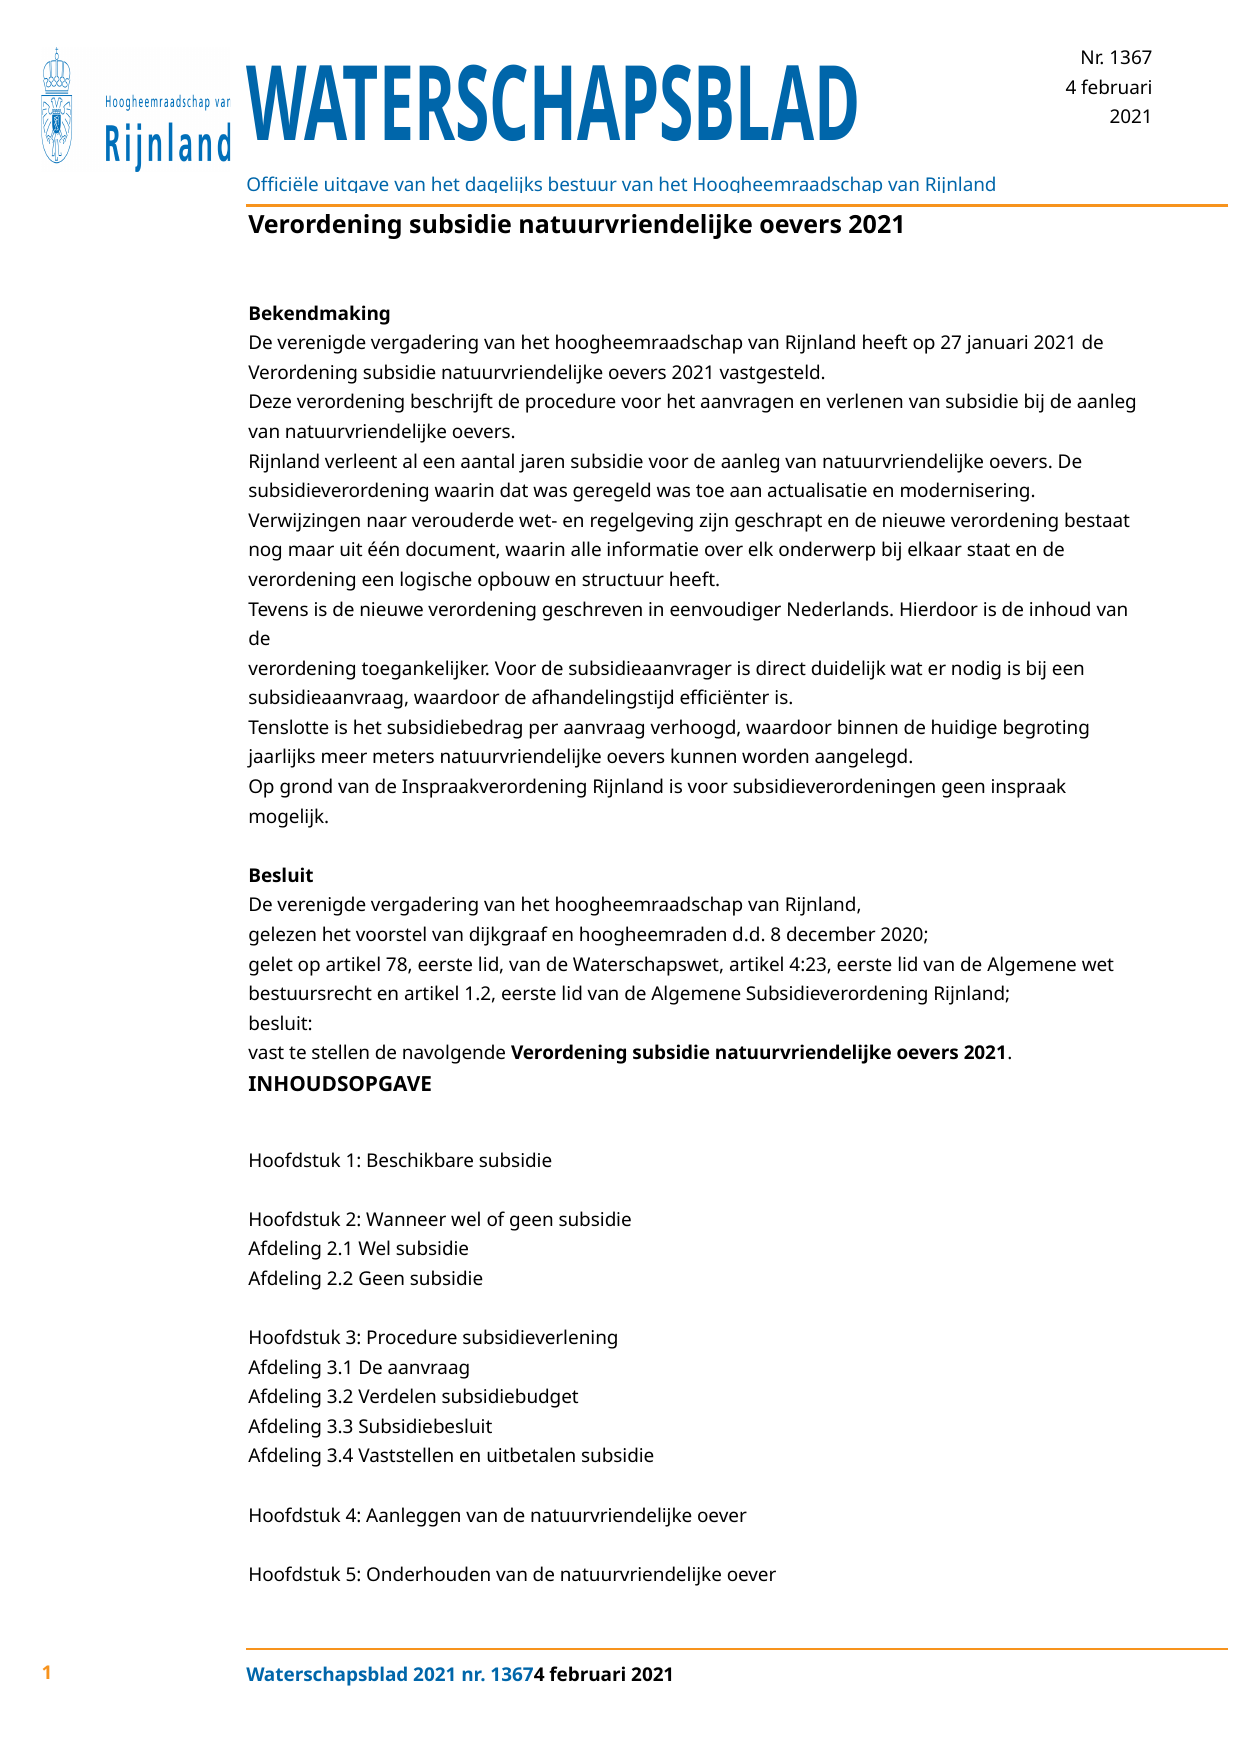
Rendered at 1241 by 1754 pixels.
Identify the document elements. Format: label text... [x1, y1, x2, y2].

text Verordening subsidie natuurvriendelijke oevers 2021 [248, 207, 1152, 241]
text De verenigde vergadering van het hoogheemraadschap van Rijnland heeft op 27 januari 2021 de Verordening subsidie natuurvriendelijke oevers 2021 vastgesteld. [248, 329, 1152, 385]
text Afdeling 3.3 Subsidiebesluit [248, 1413, 1152, 1439]
text gelet op artikel 78, eerste lid, van de Waterschapswet, artikel 4:23, eerste lid van de Algemene wet bestuursrecht en artikel 1.2, eerste lid van de Algemene Subsidieverordening Rijnland; [248, 951, 1152, 1006]
text Hoofdstuk 5: Onderhouden van de natuurvriendelijke oever [248, 1561, 1152, 1587]
text Hoofdstuk 3: Procedure subsidieverlening [248, 1324, 1152, 1350]
text Tevens is de nieuwe verordening geschreven in eenvoudiger Nederlands. Hierdoor is de inhoud van de [248, 596, 1152, 651]
text Hoofdstuk 2: Wanneer wel of geen subsidie [248, 1206, 1152, 1232]
text Afdeling 2.2 Geen subsidie [248, 1265, 1152, 1291]
text Rijnland verleent al een aantal jaren subsidie voor de aanleg van natuurvriendelijke oevers. De subsidieverordening waarin dat was geregeld was toe aan actualisatie en modernisering. Verwijzingen naar verouderde wet- en regelgeving zijn geschrapt en de nieuwe verordening bestaat nog maar uit één document, waarin alle informatie over elk onderwerp bij elkaar staat en de verordening een logische opbouw en structuur heeft. [248, 448, 1152, 592]
text Afdeling 3.4 Vaststellen en uitbetalen subsidie [248, 1443, 1152, 1468]
text subsidieaanvraag, waardoor de afhandelingstijd efficiënter is. [248, 684, 1152, 710]
text verordening toegankelijker. Voor de subsidieaanvrager is direct duidelijk wat er nodig is bij een [248, 655, 1152, 681]
text Op grond van de Inspraakverordening Rijnland is voor subsidieverordeningen geen inspraak mogelijk. [248, 773, 1152, 828]
picture [41, 47, 231, 172]
text Deze verordening beschrijft de procedure voor het aanvragen en verlenen van subsidie bij de aanleg van natuurvriendelijke oevers. [248, 389, 1152, 444]
text Besluit [248, 862, 1152, 888]
text vast te stellen de navolgende Verordening subsidie natuurvriendelijke oevers 2021. [248, 1039, 1152, 1065]
text Hoofdstuk 4: Aanleggen van de natuurvriendelijke oever [248, 1502, 1152, 1527]
text INHOUDSOPGAVE [248, 1069, 1152, 1097]
text Bekendmaking [248, 300, 1152, 326]
text gelezen het voorstel van dijkgraaf en hoogheemraden d.d. 8 december 2020; [248, 921, 1152, 947]
text Tenslotte is het subsidiebedrag per aanvraag verhoogd, waardoor binnen de huidige begroting jaarlijks meer meters natuurvriendelijke oevers kunnen worden aangelegd. [248, 714, 1152, 769]
text De verenigde vergadering van het hoogheemraadschap van Rijnland, [248, 892, 1152, 917]
text besluit: [248, 1010, 1152, 1036]
text Afdeling 3.1 De aanvraag [248, 1354, 1152, 1379]
text Afdeling 2.1 Wel subsidie [248, 1236, 1152, 1261]
text Hoofdstuk 1: Beschikbare subsidie [248, 1147, 1152, 1172]
text Afdeling 3.2 Verdelen subsidiebudget [248, 1383, 1152, 1409]
